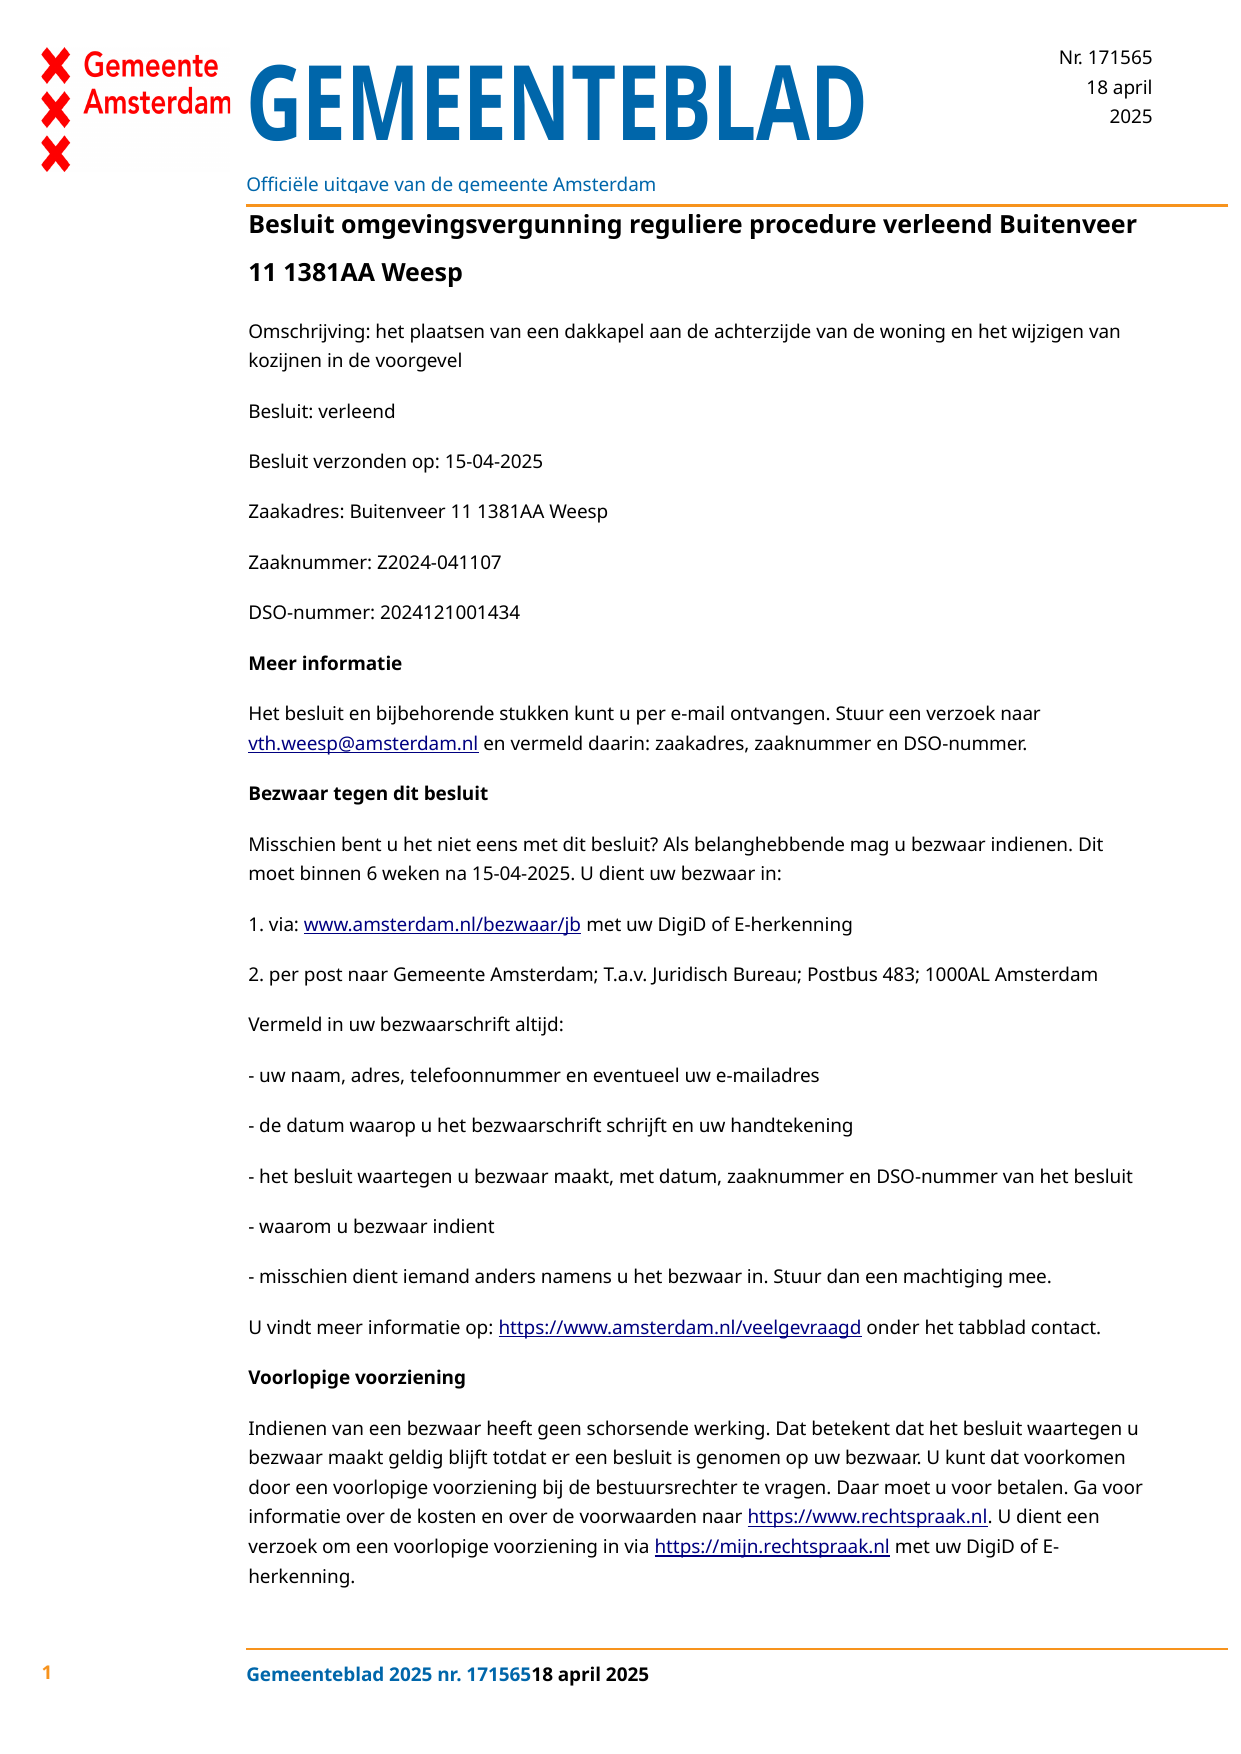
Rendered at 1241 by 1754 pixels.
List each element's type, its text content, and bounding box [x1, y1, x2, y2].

picture [41, 47, 231, 172]
text Zaakadres: Buitenveer 11 1381AA Weesp [248, 499, 1152, 524]
text - het besluit waartegen u bezwaar maakt, met datum, zaaknummer en DSO-nummer van het besluit [248, 1163, 1152, 1189]
text - de datum waarop u het bezwaarschrift schrijft en uw handtekening [248, 1112, 1152, 1138]
text - uw naam, adres, telefoonnummer en eventueel uw e-mailadres [248, 1062, 1152, 1088]
text - waarom u bezwaar indient [248, 1213, 1152, 1239]
text 1. via: www.amsterdam.nl/bezwaar/jb met uw DigiD of E-herkenning [248, 911, 1152, 937]
text DSO-nummer: 2024121001434 [248, 599, 1152, 625]
text Besluit: verleend [248, 398, 1152, 424]
text Besluit verzonden op: 15-04-2025 [248, 448, 1152, 474]
text Besluit omgevingsvergunning reguliere procedure verleend Buitenveer 11 1381AA Weesp [248, 207, 1152, 288]
text Vermeld in uw bezwaarschrift altijd: [248, 1012, 1152, 1037]
text Omschrijving: het plaatsen van een dakkapel aan de achterzijde van de woning en het wijzigen van kozijnen in de voorgevel [248, 318, 1152, 373]
text Bezwaar tegen dit besluit [248, 780, 1152, 806]
text Indienen van een bezwaar heeft geen schorsende werking. Dat betekent dat het besluit waartegen u bezwaar maakt geldig blijft totdat er een besluit is genomen op uw bezwaar. U kunt dat voorkomen door een voorlopige voorziening bij de bestuursrechter te vragen. Daar moet u voor betalen. Ga voor informatie over de kosten en over de voorwaarden naar https://www.rechtspraak.nl. U dient een verzoek om een voorlopige voorziening in via https://mijn.rechtspraak.nl met uw DigiD of E-herkenning. [248, 1415, 1152, 1589]
text Zaaknummer: Z2024-041107 [248, 549, 1152, 575]
text U vindt meer informatie op: https://www.amsterdam.nl/veelgevraagd onder het tabblad contact. [248, 1314, 1152, 1340]
text Het besluit en bijbehorende stukken kunt u per e-mail ontvangen. Stuur een verzoek naar vth.weesp@amsterdam.nl en vermeld daarin: zaakadres, zaaknummer en DSO-nummer. [248, 700, 1152, 756]
text Misschien bent u het niet eens met dit besluit? Als belanghebbende mag u bezwaar indienen. Dit moet binnen 6 weken na 15-04-2025. U dient uw bezwaar in: [248, 831, 1152, 886]
text Meer informatie [248, 650, 1152, 676]
text - misschien dient iemand anders namens u het bezwaar in. Stuur dan een machtiging mee. [248, 1264, 1152, 1289]
text 2. per post naar Gemeente Amsterdam; T.a.v. Juridisch Bureau; Postbus 483; 1000AL Amsterdam [248, 961, 1152, 987]
text Voorlopige voorziening [248, 1364, 1152, 1390]
